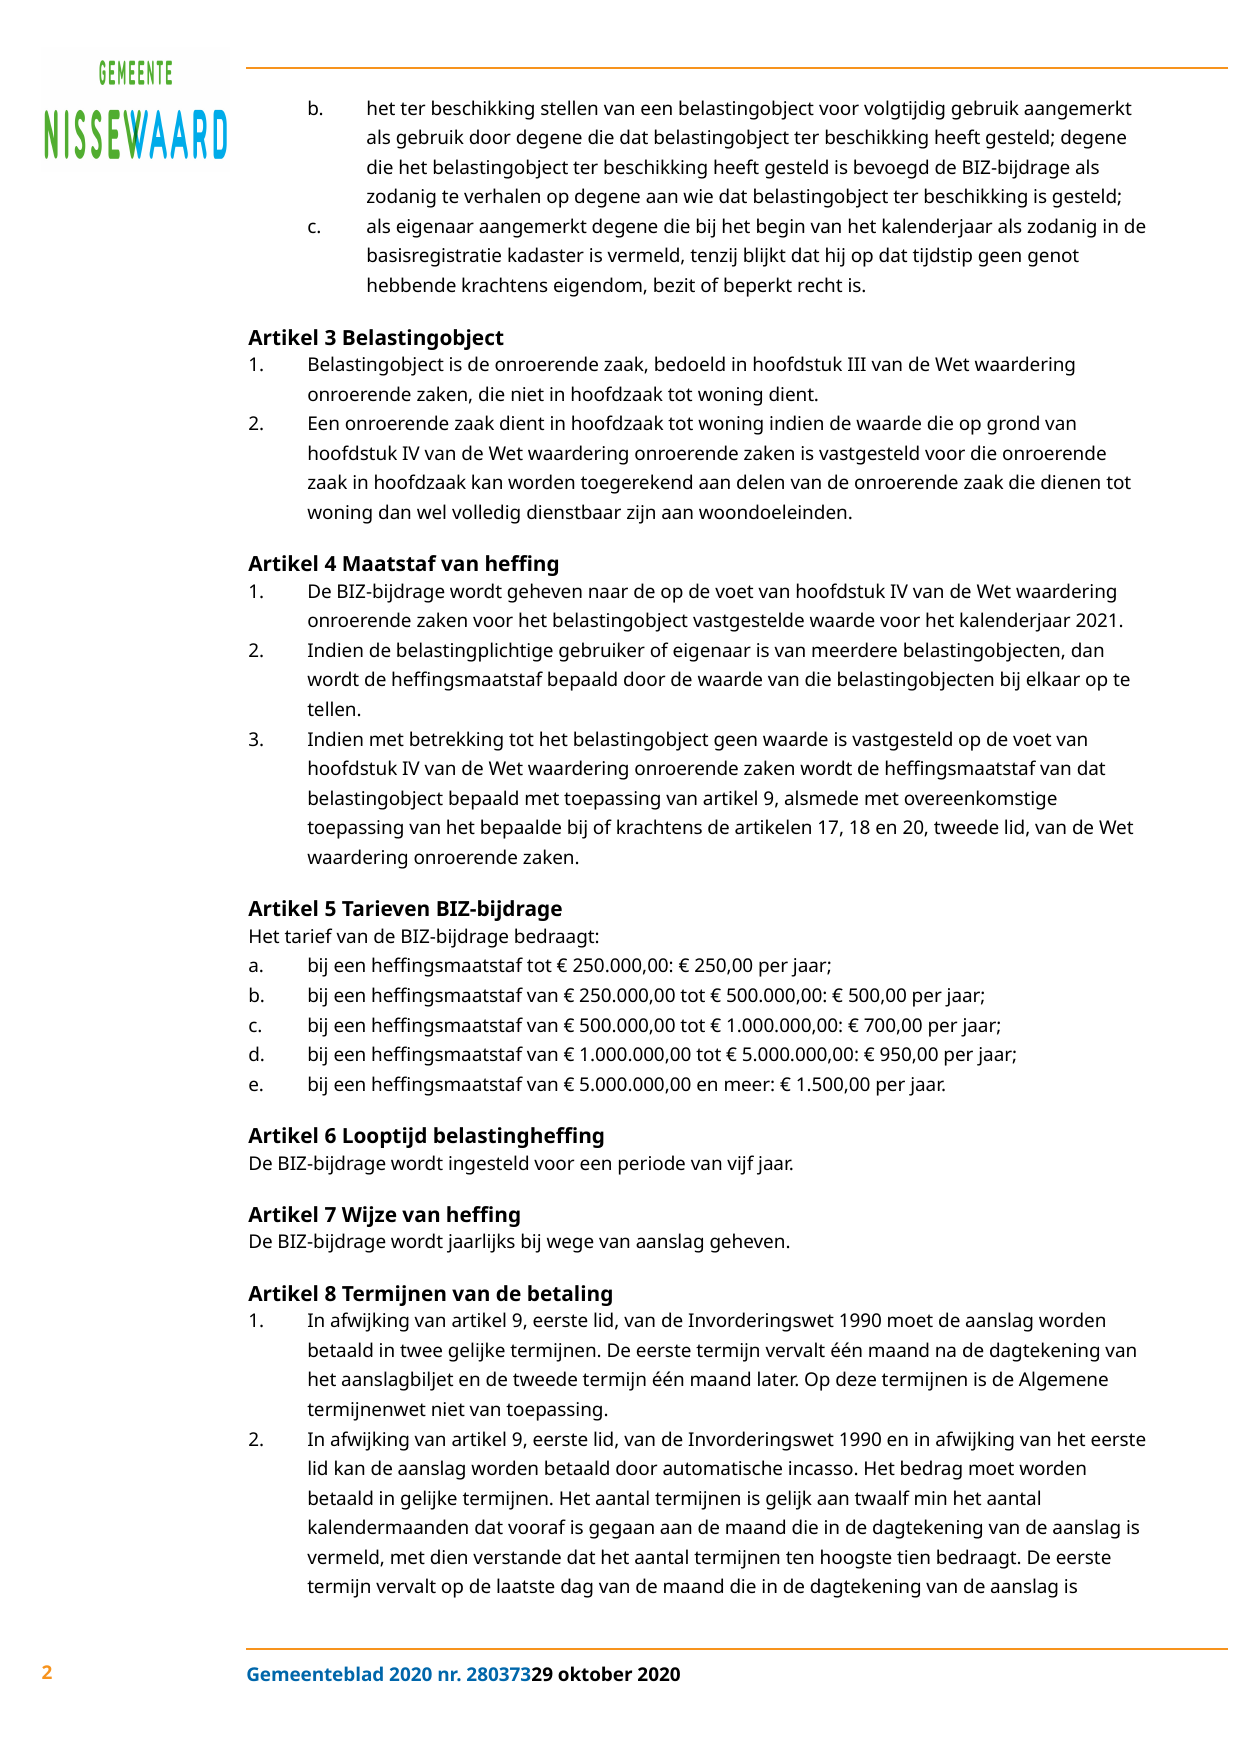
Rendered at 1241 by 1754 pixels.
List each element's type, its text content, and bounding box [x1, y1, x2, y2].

list bij een heffingsmaatstaf van € 500.000,00 tot € 1.000.000,00: € 700,00 per jaar; [248, 1012, 1152, 1037]
list Indien de belastingplichtige gebruiker of eigenaar is van meerdere belastingobjecten, dan wordt de heffingsmaatstaf bepaald door de waarde van die belastingobjecten bij elkaar op te tellen. [248, 637, 1152, 722]
text Artikel 5 Tarieven BIZ-bijdrage [248, 894, 1152, 923]
text De BIZ-bijdrage wordt jaarlijks bij wege van aanslag geheven. [248, 1229, 1152, 1254]
list Belastingobject is de onroerende zaak, bedoeld in hoofdstuk III van de Wet waardering onroerende zaken, die niet in hoofdzaak tot woning dient. [248, 351, 1152, 406]
list bij een heffingsmaatstaf tot € 250.000,00: € 250,00 per jaar; [248, 953, 1152, 978]
list In afwijking van artikel 9, eerste lid, van de Invorderingswet 1990 en in afwijking van het eerste lid kan de aanslag worden betaald door automatische incasso. Het bedrag moet worden betaald in gelijke termijnen. Het aantal termijnen is gelijk aan twaalf min het aantal kalendermaanden dat vooraf is gegaan aan de maand die in de dagtekening van de aanslag is vermeld, met dien verstande dat het aantal termijnen ten hoogste tien bedraagt. De eerste termijn vervalt op de laatste dag van de maand die in de dagtekening van de aanslag is [248, 1426, 1152, 1599]
list De BIZ-bijdrage wordt geheven naar de op de voet van hoofdstuk IV van de Wet waardering onroerende zaken voor het belastingobject vastgestelde waarde voor het kalenderjaar 2021. [248, 578, 1152, 633]
list bij een heffingsmaatstaf van € 250.000,00 tot € 500.000,00: € 500,00 per jaar; [248, 982, 1152, 1008]
list Indien met betrekking tot het belastingobject geen waarde is vastgesteld op de voet van hoofdstuk IV van de Wet waardering onroerende zaken wordt de heffingsmaatstaf van dat belastingobject bepaald met toepassing van artikel 9, alsmede met overeenkomstige toepassing van het bepaalde bij of krachtens de artikelen 17, 18 en 20, tweede lid, van de Wet waardering onroerende zaken. [248, 726, 1152, 870]
list bij een heffingsmaatstaf van € 5.000.000,00 en meer: € 1.500,00 per jaar. [248, 1071, 1152, 1097]
text Artikel 7 Wijze van heffing [248, 1200, 1152, 1229]
text Artikel 3 Belastingobject [248, 323, 1152, 351]
text De BIZ-bijdrage wordt ingesteld voor een periode van vijf jaar. [248, 1150, 1152, 1176]
text Artikel 6 Looptijd belastingheffing [248, 1121, 1152, 1150]
text Het tarief van de BIZ-bijdrage bedraagt: [248, 923, 1152, 949]
list als eigenaar aangemerkt degene die bij het begin van het kalenderjaar als zodanig in de basisregistratie kadaster is vermeld, tenzij blijkt dat hij op dat tijdstip geen genot hebbende krachtens eigendom, bezit of beperkt recht is. [307, 213, 1152, 298]
picture [41, 47, 231, 172]
text Artikel 4 Maatstaf van heffing [248, 549, 1152, 578]
list Een onroerende zaak dient in hoofdzaak tot woning indien de waarde die op grond van hoofdstuk IV van de Wet waardering onroerende zaken is vastgesteld voor die onroerende zaak in hoofdzaak kan worden toegerekend aan delen van de onroerende zaak die dienen tot woning dan wel volledig dienstbaar zijn aan woondoeleinden. [248, 410, 1152, 525]
list het ter beschikking stellen van een belastingobject voor volgtijdig gebruik aangemerkt als gebruik door degene die dat belastingobject ter beschikking heeft gesteld; degene die het belastingobject ter beschikking heeft gesteld is bevoegd de BIZ-bijdrage als zodanig te verhalen op degene aan wie dat belastingobject ter beschikking is gesteld; [307, 95, 1152, 209]
list In afwijking van artikel 9, eerste lid, van de Invorderingswet 1990 moet de aanslag worden betaald in twee gelijke termijnen. De eerste termijn vervalt één maand na de dagtekening van het aanslagbiljet en de tweede termijn één maand later. Op deze termijnen is de Algemene termijnenwet niet van toepassing. [248, 1307, 1152, 1422]
text Artikel 8 Termijnen van de betaling [248, 1279, 1152, 1307]
list bij een heffingsmaatstaf van € 1.000.000,00 tot € 5.000.000,00: € 950,00 per jaar; [248, 1041, 1152, 1067]
